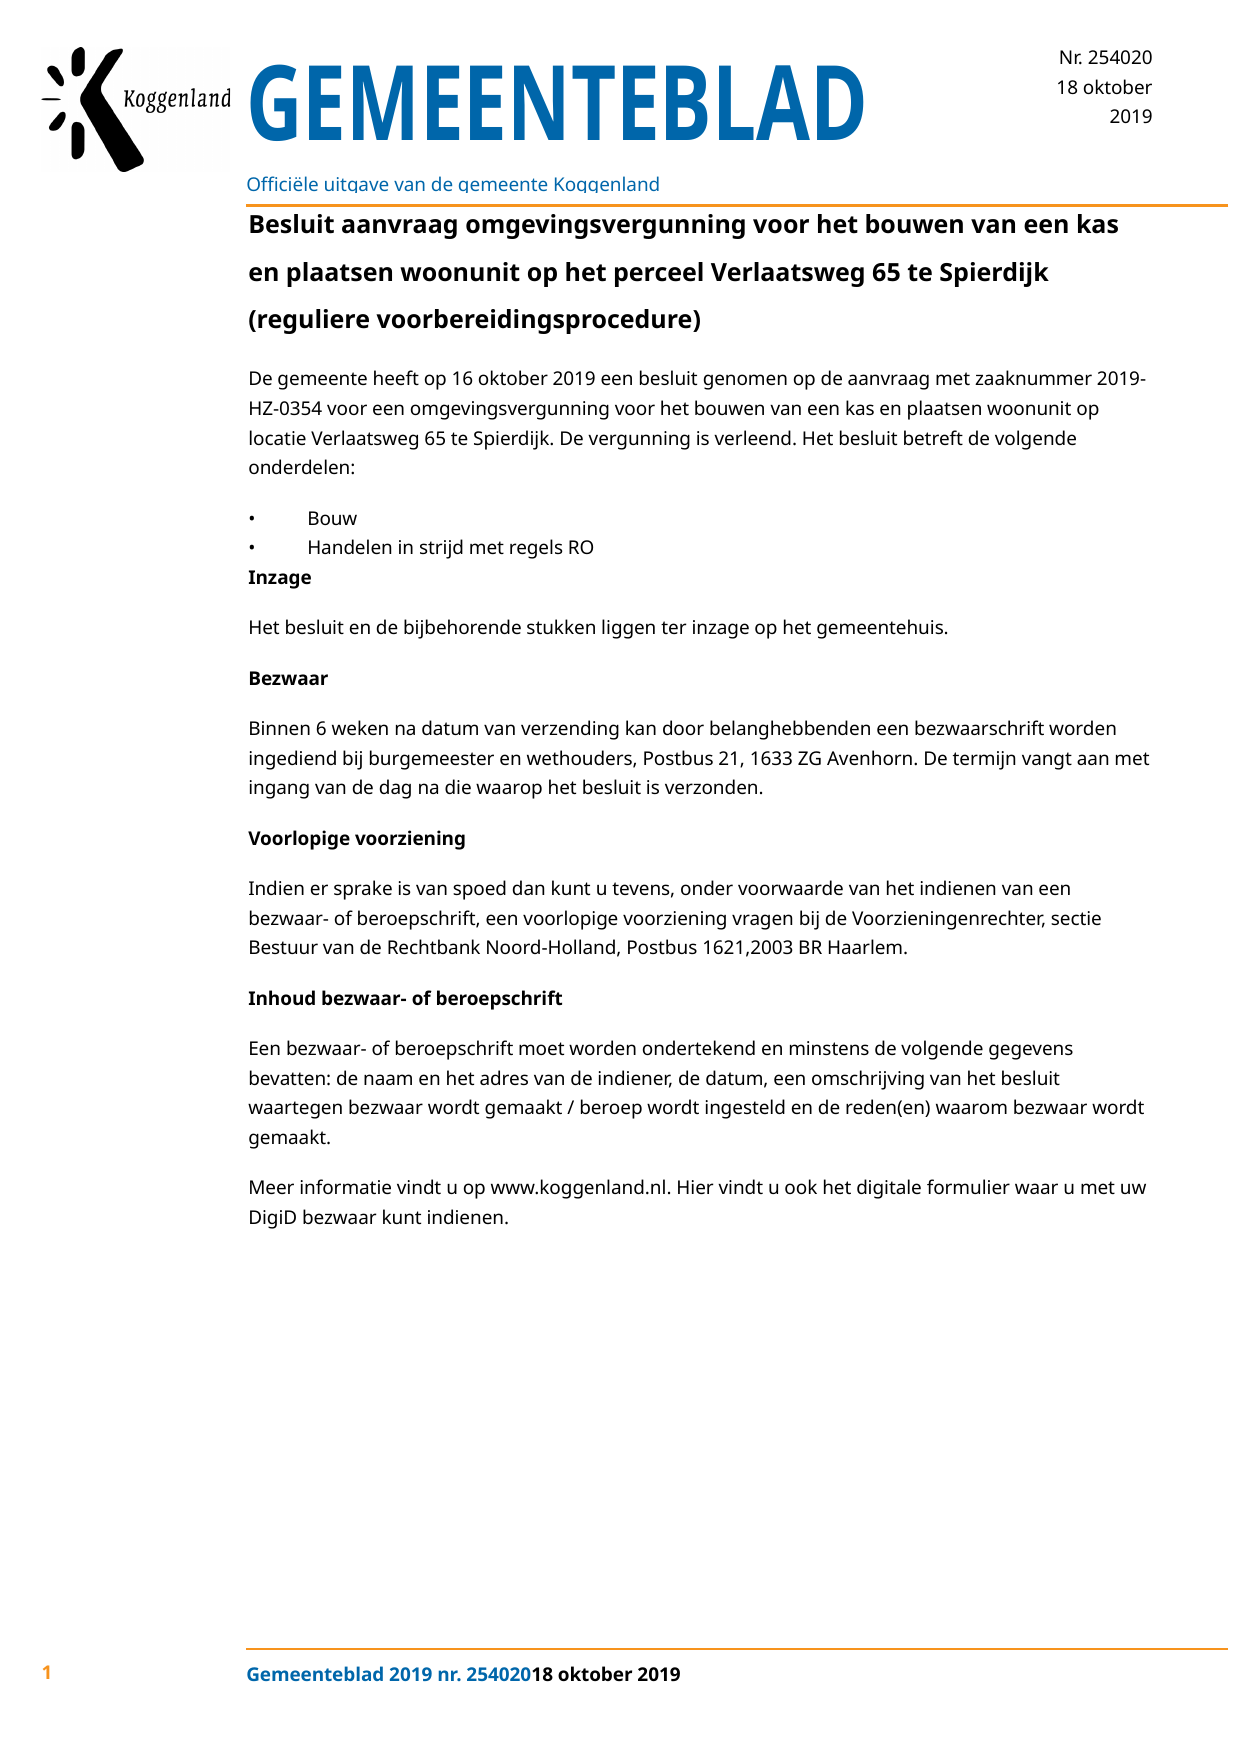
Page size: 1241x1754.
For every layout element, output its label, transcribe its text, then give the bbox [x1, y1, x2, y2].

text Binnen 6 weken na datum van verzending kan door belanghebbenden een bezwaarschrift worden ingediend bij burgemeester en wethouders, Postbus 21, 1633 ZG Avenhorn. De termijn vangt aan met ingang van de dag na die waarop het besluit is verzonden. [248, 715, 1152, 800]
text Inhoud bezwaar- of beroepschrift [248, 985, 1152, 1010]
list Handelen in strijd met regels RO [248, 534, 1152, 560]
text Voorlopige voorziening [248, 825, 1152, 850]
text Een bezwaar- of beroepschrift moet worden ondertekend en minstens de volgende gegevens bevatten: de naam en het adres van de indiener, de datum, een omschrijving van het besluit waartegen bezwaar wordt gemaakt / beroep wordt ingesteld en de reden(en) waarom bezwaar wordt gemaakt. [248, 1035, 1152, 1149]
text De gemeente heeft op 16 oktober 2019 een besluit genomen op de aanvraag met zaaknummer 2019-HZ-0354 voor een omgevingsvergunning voor het bouwen van een kas en plaatsen woonunit op locatie Verlaatsweg 65 te Spierdijk. De vergunning is verleend. Het besluit betreft de volgende onderdelen: [248, 366, 1152, 480]
text Indien er sprake is van spoed dan kunt u tevens, onder voorwaarde van het indienen van een bezwaar- of beroepschrift, een voorlopige voorziening vragen bij de Voorzieningenrechter, sectie Bestuur van de Rechtbank Noord-Holland, Postbus 1621,2003 BR Haarlem. [248, 875, 1152, 960]
list Bouw [248, 505, 1152, 530]
text Het besluit en de bijbehorende stukken liggen ter inzage op het gemeentehuis. [248, 614, 1152, 640]
picture [41, 47, 231, 172]
text Bezwaar [248, 665, 1152, 690]
text Besluit aanvraag omgevingsvergunning voor het bouwen van een kas en plaatsen woonunit op het perceel Verlaatsweg 65 te Spierdijk (reguliere voorbereidingsprocedure) [248, 207, 1152, 336]
text Inzage [248, 564, 1152, 589]
text Meer informatie vindt u op www.koggenland.nl. Hier vindt u ook het digitale formulier waar u met uw DigiD bezwaar kunt indienen. [248, 1174, 1152, 1229]
